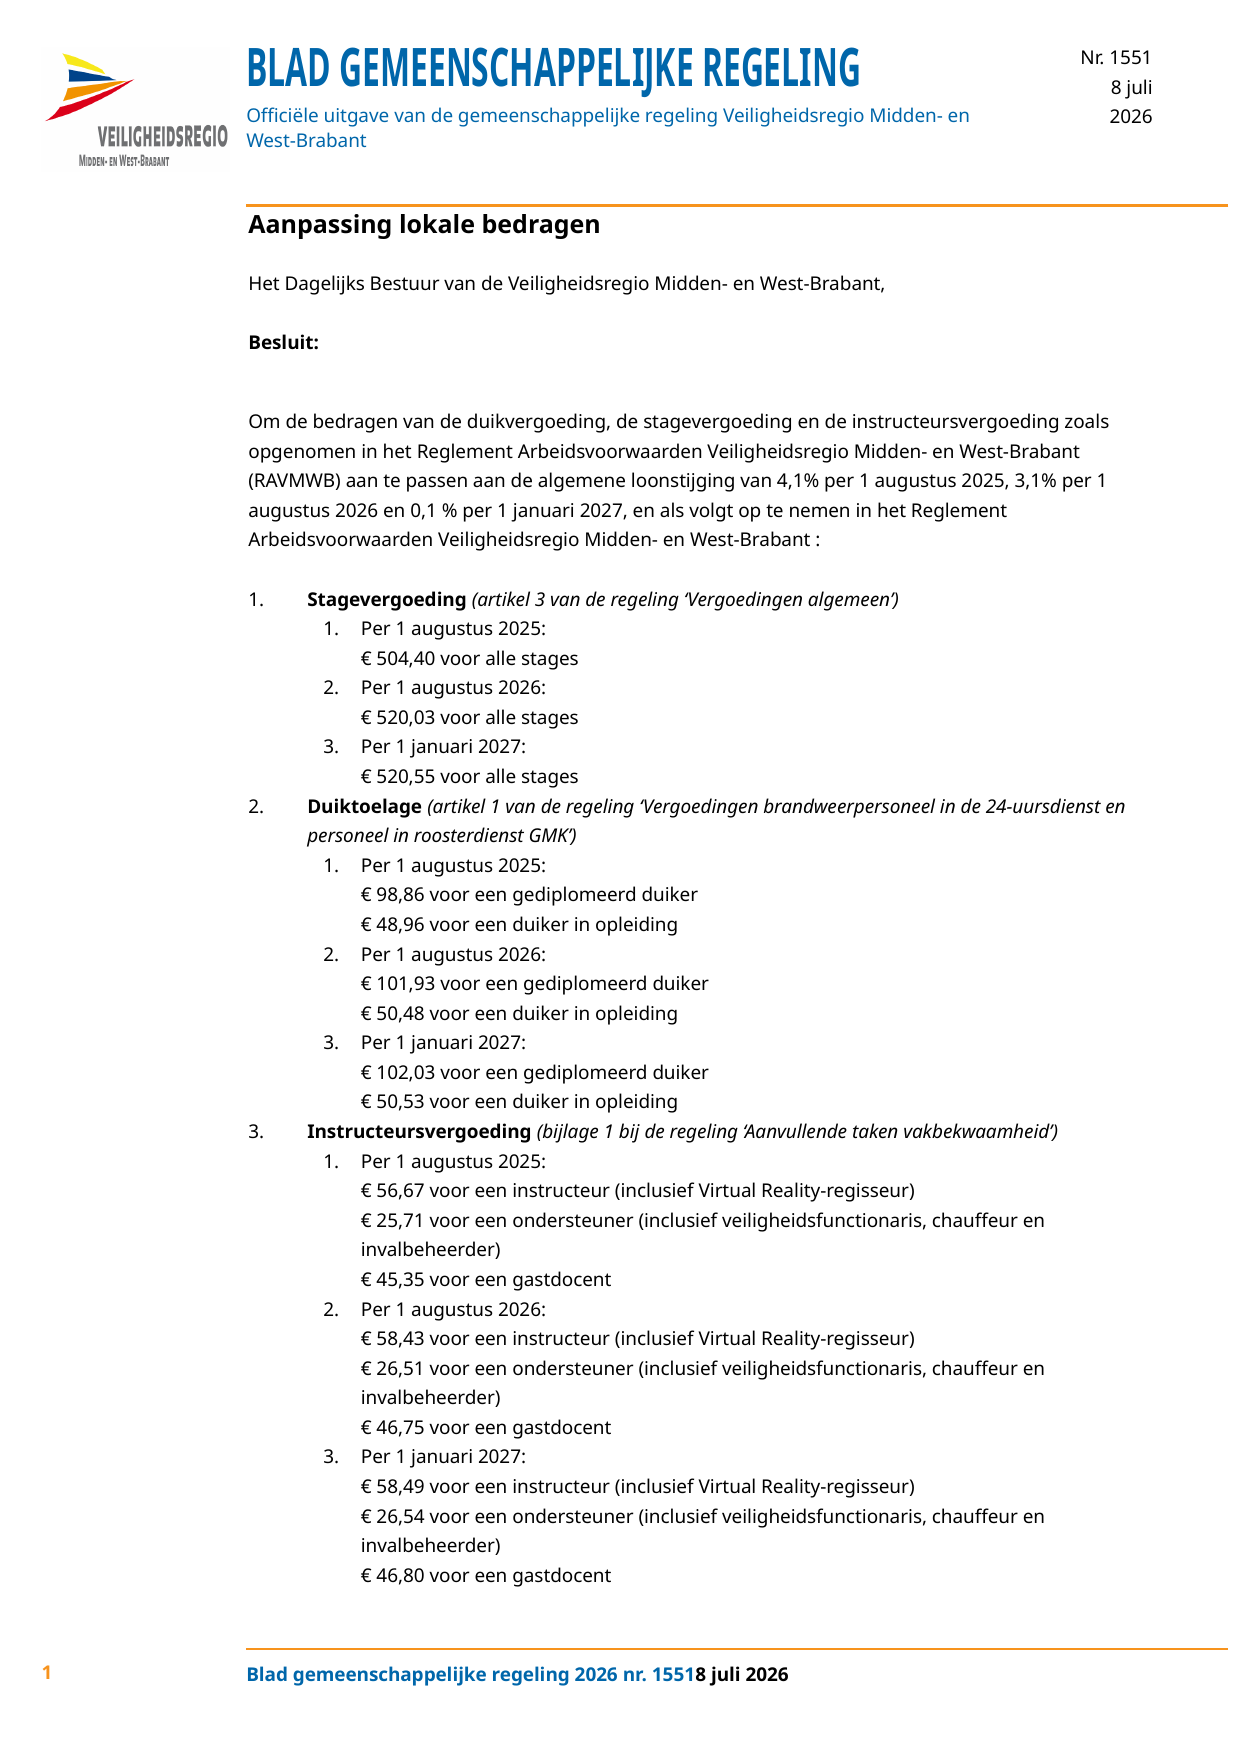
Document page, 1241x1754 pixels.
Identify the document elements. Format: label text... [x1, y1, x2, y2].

list Stagevergoeding (artikel 3 van de regeling ‘Vergoedingen algemeen’) [248, 586, 1152, 612]
list € 46,80 voor een gastdocent [323, 1562, 1152, 1588]
list Per 1 augustus 2026: [323, 1296, 1152, 1322]
list Per 1 augustus 2026: [323, 941, 1152, 967]
list € 46,75 voor een gastdocent [323, 1414, 1152, 1440]
text Het Dagelijks Bestuur van de Veiligheidsregio Midden- en West-Brabant, [248, 270, 1152, 296]
list Per 1 januari 2027: [323, 1444, 1152, 1469]
list € 520,03 voor alle stages [323, 704, 1152, 730]
list € 58,43 voor een instructeur (inclusief Virtual Reality-regisseur) [323, 1325, 1152, 1351]
list € 25,71 voor een ondersteuner (inclusief veiligheidsfunctionaris, chauffeur en invalbeheerder) [323, 1207, 1152, 1262]
list Per 1 augustus 2025: [323, 1148, 1152, 1174]
list Per 1 januari 2027: [323, 1029, 1152, 1055]
list Per 1 augustus 2026: [323, 674, 1152, 700]
list Instructeursvergoeding (bijlage 1 bij de regeling ‘Aanvullende taken vakbekwaamheid’) [248, 1118, 1152, 1144]
list € 48,96 voor een duiker in opleiding [323, 911, 1152, 937]
list € 56,67 voor een instructeur (inclusief Virtual Reality-regisseur) [323, 1177, 1152, 1203]
picture [41, 47, 231, 172]
list € 50,53 voor een duiker in opleiding [323, 1089, 1152, 1114]
list Duiktoelage (artikel 1 van de regeling ‘Vergoedingen brandweerpersoneel in de 24-uursdienst en personeel in roosterdienst GMK’) [248, 793, 1152, 848]
list € 101,93 voor een gediplomeerd duiker [323, 970, 1152, 996]
list Per 1 augustus 2025: [323, 615, 1152, 641]
text Om de bedragen van de duikvergoeding, de stagevergoeding en de instructeursvergoeding zoals opgenomen in het Reglement Arbeidsvoorwaarden Veiligheidsregio Midden- en West-Brabant (RAVMWB) aan te passen aan de algemene loonstijging van 4,1% per 1 augustus 2025, 3,1% per 1 augustus 2026 en 0,1 % per 1 januari 2027, en als volgt op te nemen in het Reglement Arbeidsvoorwaarden Veiligheidsregio Midden- en West-Brabant : [248, 408, 1152, 552]
list Per 1 januari 2027: [323, 734, 1152, 759]
list € 520,55 voor alle stages [323, 763, 1152, 789]
list € 504,40 voor alle stages [323, 645, 1152, 671]
list € 45,35 voor een gastdocent [323, 1266, 1152, 1292]
list € 26,54 voor een ondersteuner (inclusief veiligheidsfunctionaris, chauffeur en invalbeheerder) [323, 1503, 1152, 1558]
list € 102,03 voor een gediplomeerd duiker [323, 1059, 1152, 1085]
list Per 1 augustus 2025: [323, 852, 1152, 878]
list € 98,86 voor een gediplomeerd duiker [323, 882, 1152, 907]
list € 50,48 voor een duiker in opleiding [323, 1000, 1152, 1026]
text Besluit: [248, 329, 1152, 355]
text Aanpassing lokale bedragen [248, 207, 1152, 241]
list € 58,49 voor een instructeur (inclusief Virtual Reality-regisseur) [323, 1473, 1152, 1499]
list € 26,51 voor een ondersteuner (inclusief veiligheidsfunctionaris, chauffeur en invalbeheerder) [323, 1355, 1152, 1410]
